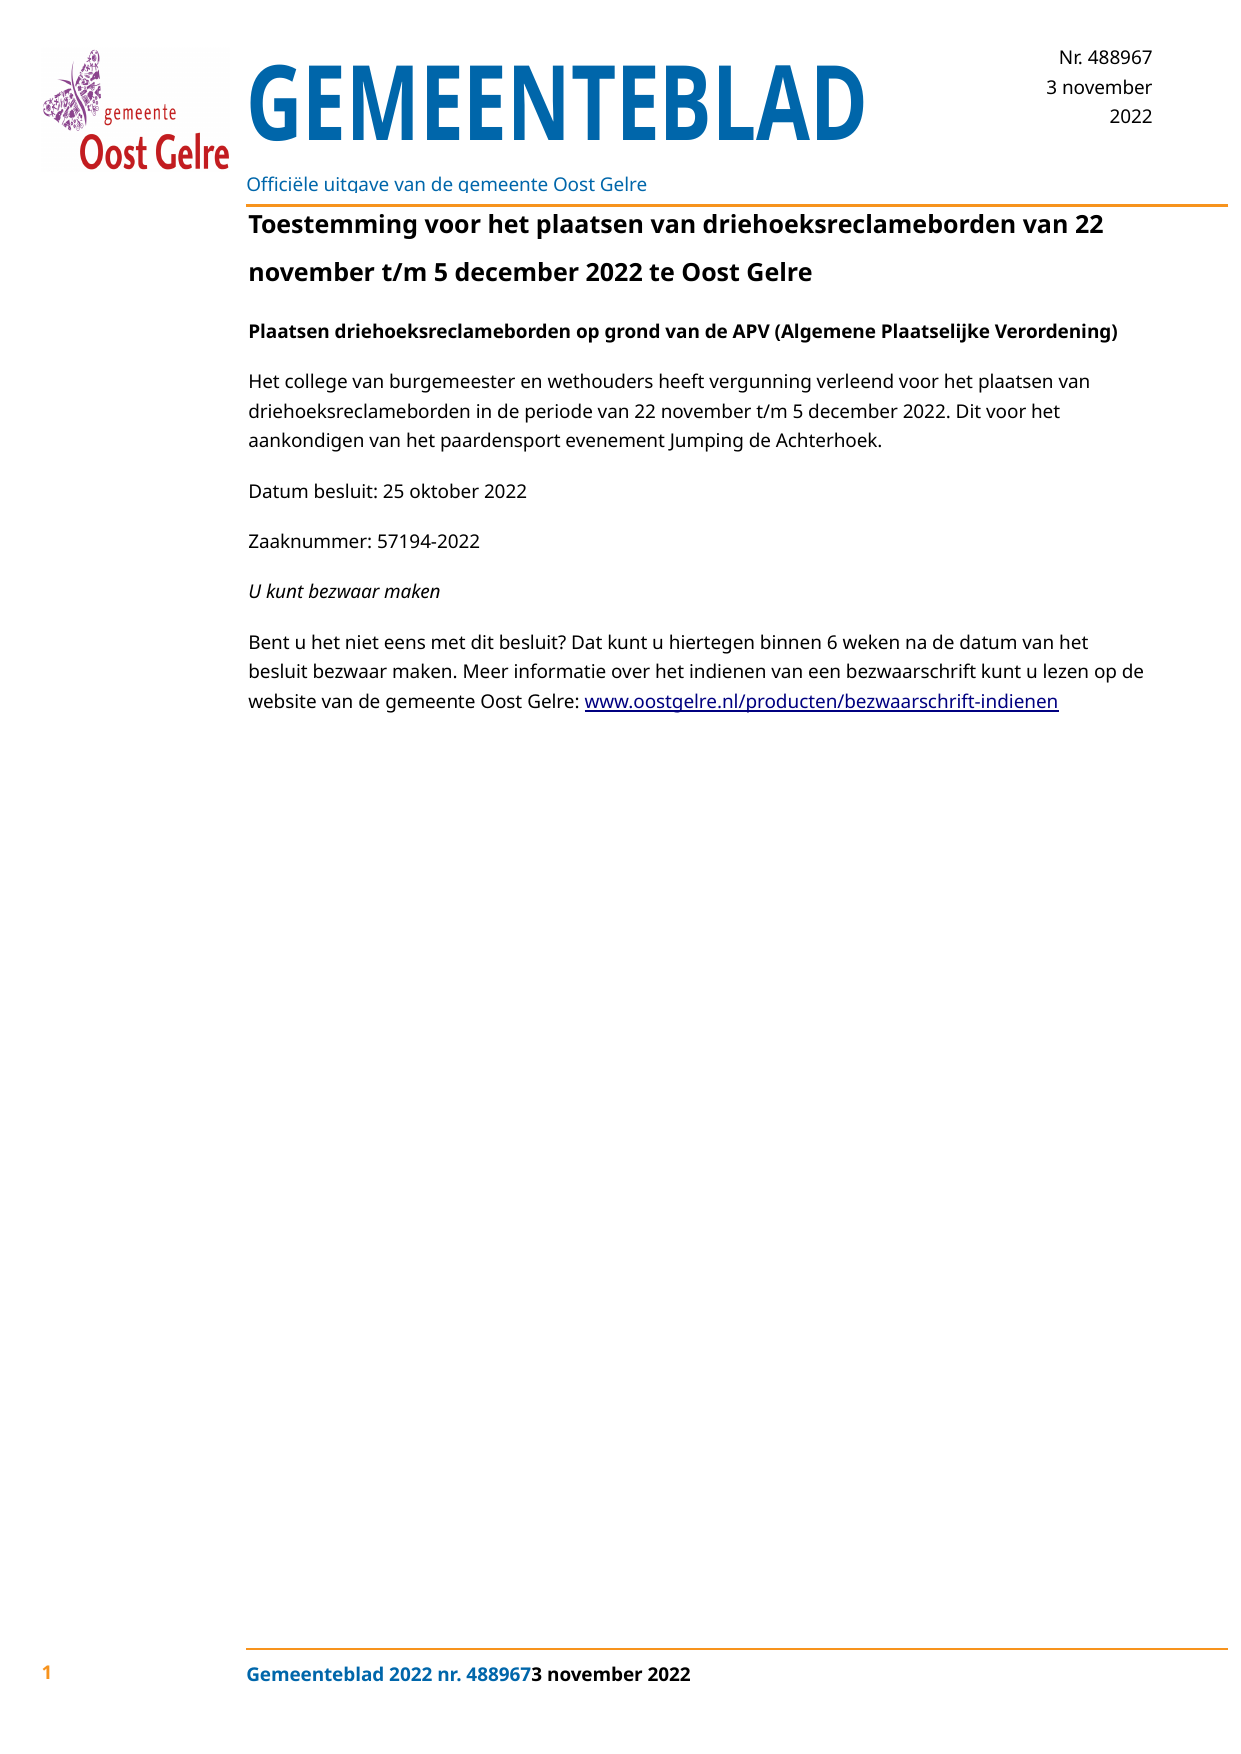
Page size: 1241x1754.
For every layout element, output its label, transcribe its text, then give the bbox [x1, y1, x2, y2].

picture [41, 47, 231, 172]
text Plaatsen driehoeksreclameborden op grond van de APV (Algemene Plaatselijke Verordening) [248, 318, 1152, 344]
text Bent u het niet eens met dit besluit? Dat kunt u hiertegen binnen 6 weken na de datum van het besluit bezwaar maken. Meer informatie over het indienen van een bezwaarschrift kunt u lezen op de website van de gemeente Oost Gelre: www.oostgelre.nl/producten/bezwaarschrift-indienen [248, 629, 1152, 714]
text Het college van burgemeester en wethouders heeft vergunning verleend voor het plaatsen van driehoeksreclameborden in de periode van 22 november t/m 5 december 2022. Dit voor het aankondigen van het paardensport evenement Jumping de Achterhoek. [248, 368, 1152, 453]
text Datum besluit: 25 oktober 2022 [248, 478, 1152, 504]
text Zaaknummer: 57194-2022 [248, 528, 1152, 554]
text U kunt bezwaar maken [248, 579, 1152, 604]
text Toestemming voor het plaatsen van driehoeksreclameborden van 22 november t/m 5 december 2022 te Oost Gelre [248, 207, 1152, 288]
